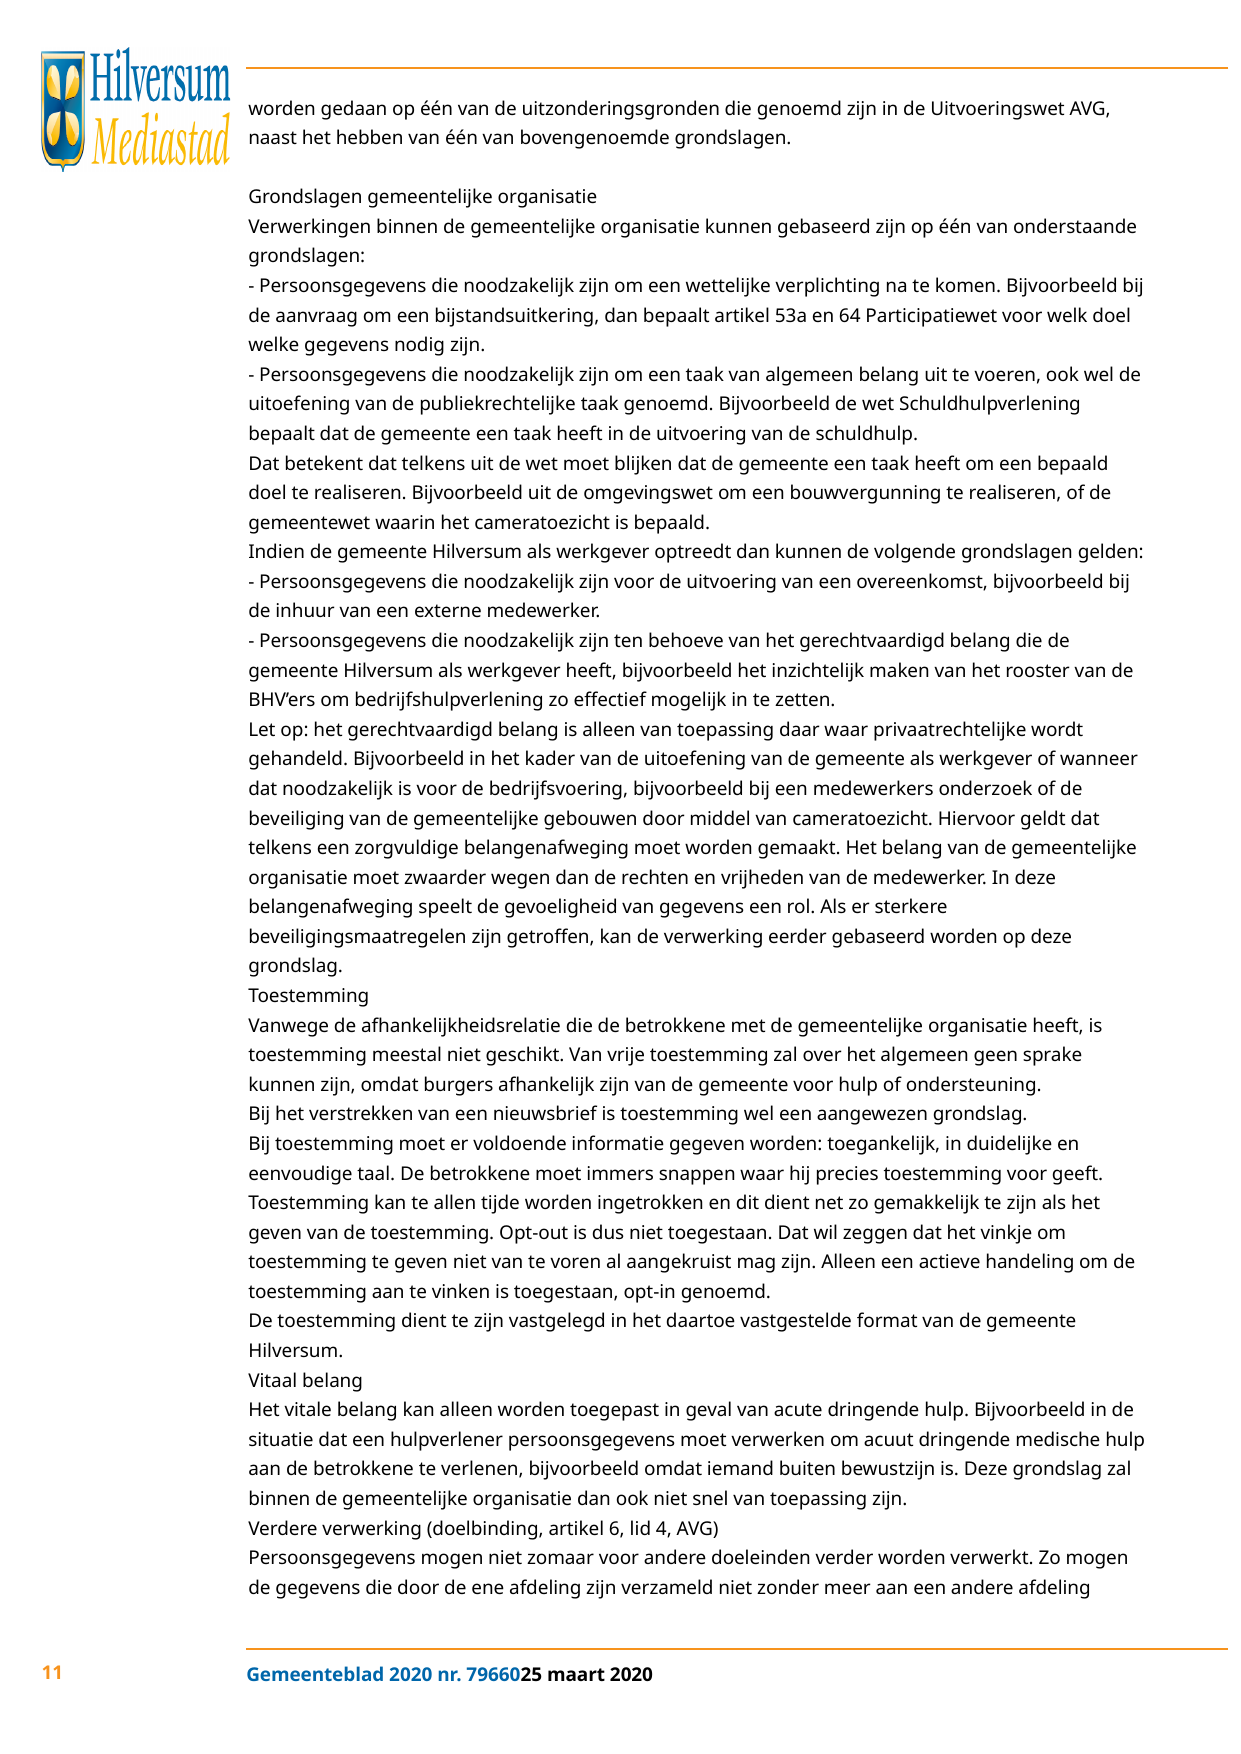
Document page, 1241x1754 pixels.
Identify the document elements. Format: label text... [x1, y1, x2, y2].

text De toestemming dient te zijn vastgelegd in het daartoe vastgestelde format van de gemeente Hilversum. [248, 1308, 1152, 1363]
text Vanwege de afhankelijkheidsrelatie die de betrokkene met de gemeentelijke organisatie heeft, is toestemming meestal niet geschikt. Van vrije toestemming zal over het algemeen geen sprake kunnen zijn, omdat burgers afhankelijk zijn van de gemeente voor hulp of ondersteuning. [248, 1012, 1152, 1097]
text Het vitale belang kan alleen worden toegepast in geval van acute dringende hulp. Bijvoorbeeld in de situatie dat een hulpverlener persoonsgegevens moet verwerken om acuut dringende medische hulp aan de betrokkene te verlenen, bijvoorbeeld omdat iemand buiten bewustzijn is. Deze grondslag zal binnen de gemeentelijke organisatie dan ook niet snel van toepassing zijn. [248, 1396, 1152, 1511]
text Bij het verstrekken van een nieuwsbrief is toestemming wel een aangewezen grondslag. [248, 1101, 1152, 1126]
text Toestemming [248, 982, 1152, 1008]
text Let op: het gerechtvaardigd belang is alleen van toepassing daar waar privaatrechtelijke wordt gehandeld. Bijvoorbeeld in het kader van de uitoefening van de gemeente als werkgever of wanneer dat noodzakelijk is voor de bedrijfsvoering, bijvoorbeeld bij een medewerkers onderzoek of de beveiliging van de gemeentelijke gebouwen door middel van cameratoezicht. Hiervoor geldt dat telkens een zorgvuldige belangenafweging moet worden gemaakt. Het belang van de gemeentelijke organisatie moet zwaarder wegen dan de rechten en vrijheden van de medewerker. In deze belangenafweging speelt de gevoeligheid van gegevens een rol. Als er sterkere beveiligingsmaatregelen zijn getroffen, kan de verwerking eerder gebaseerd worden op deze grondslag. [248, 716, 1152, 978]
text - Persoonsgegevens die noodzakelijk zijn voor de uitvoering van een overeenkomst, bijvoorbeeld bij de inhuur van een externe medewerker. [248, 568, 1152, 623]
text - Persoonsgegevens die noodzakelijk zijn om een taak van algemeen belang uit te voeren, ook wel de uitoefening van de publiekrechtelijke taak genoemd. Bijvoorbeeld de wet Schuldhulpverlening bepaalt dat de gemeente een taak heeft in de uitvoering van de schuldhulp. [248, 361, 1152, 446]
text Vitaal belang [248, 1367, 1152, 1393]
text Verdere verwerking (doelbinding, artikel 6, lid 4, AVG) [248, 1515, 1152, 1541]
text Persoonsgegevens mogen niet zomaar voor andere doeleinden verder worden verwerkt. Zo mogen de gegevens die door de ene afdeling zijn verzameld niet zonder meer aan een andere afdeling [248, 1544, 1152, 1600]
picture [41, 47, 231, 172]
text Verwerkingen binnen de gemeentelijke organisatie kunnen gebaseerd zijn op één van onderstaande grondslagen: [248, 213, 1152, 268]
text Bij toestemming moet er voldoende informatie gegeven worden: toegankelijk, in duidelijke en eenvoudige taal. De betrokkene moet immers snappen waar hij precies toestemming voor geeft. Toestemming kan te allen tijde worden ingetrokken en dit dient net zo gemakkelijk te zijn als het geven van de toestemming. Opt-out is dus niet toegestaan. Dat wil zeggen dat het vinkje om toestemming te geven niet van te voren al aangekruist mag zijn. Alleen een actieve handeling om de toestemming aan te vinken is toegestaan, opt-in genoemd. [248, 1130, 1152, 1304]
text Indien de gemeente Hilversum als werkgever optreedt dan kunnen de volgende grondslagen gelden: [248, 538, 1152, 564]
text worden gedaan op één van de uitzonderingsgronden die genoemd zijn in de Uitvoeringswet AVG, naast het hebben van één van bovengenoemde grondslagen. [248, 95, 1152, 150]
text - Persoonsgegevens die noodzakelijk zijn om een wettelijke verplichting na te komen. Bijvoorbeeld bij de aanvraag om een bijstandsuitkering, dan bepaalt artikel 53a en 64 Participatiewet voor welk doel welke gegevens nodig zijn. [248, 272, 1152, 357]
text Dat betekent dat telkens uit de wet moet blijken dat de gemeente een taak heeft om een bepaald doel te realiseren. Bijvoorbeeld uit de omgevingswet om een bouwvergunning te realiseren, of de gemeentewet waarin het cameratoezicht is bepaald. [248, 450, 1152, 535]
text - Persoonsgegevens die noodzakelijk zijn ten behoeve van het gerechtvaardigd belang die de gemeente Hilversum als werkgever heeft, bijvoorbeeld het inzichtelijk maken van het rooster van de BHV’ers om bedrijfshulpverlening zo effectief mogelijk in te zetten. [248, 627, 1152, 712]
text Grondslagen gemeentelijke organisatie [248, 183, 1152, 209]
